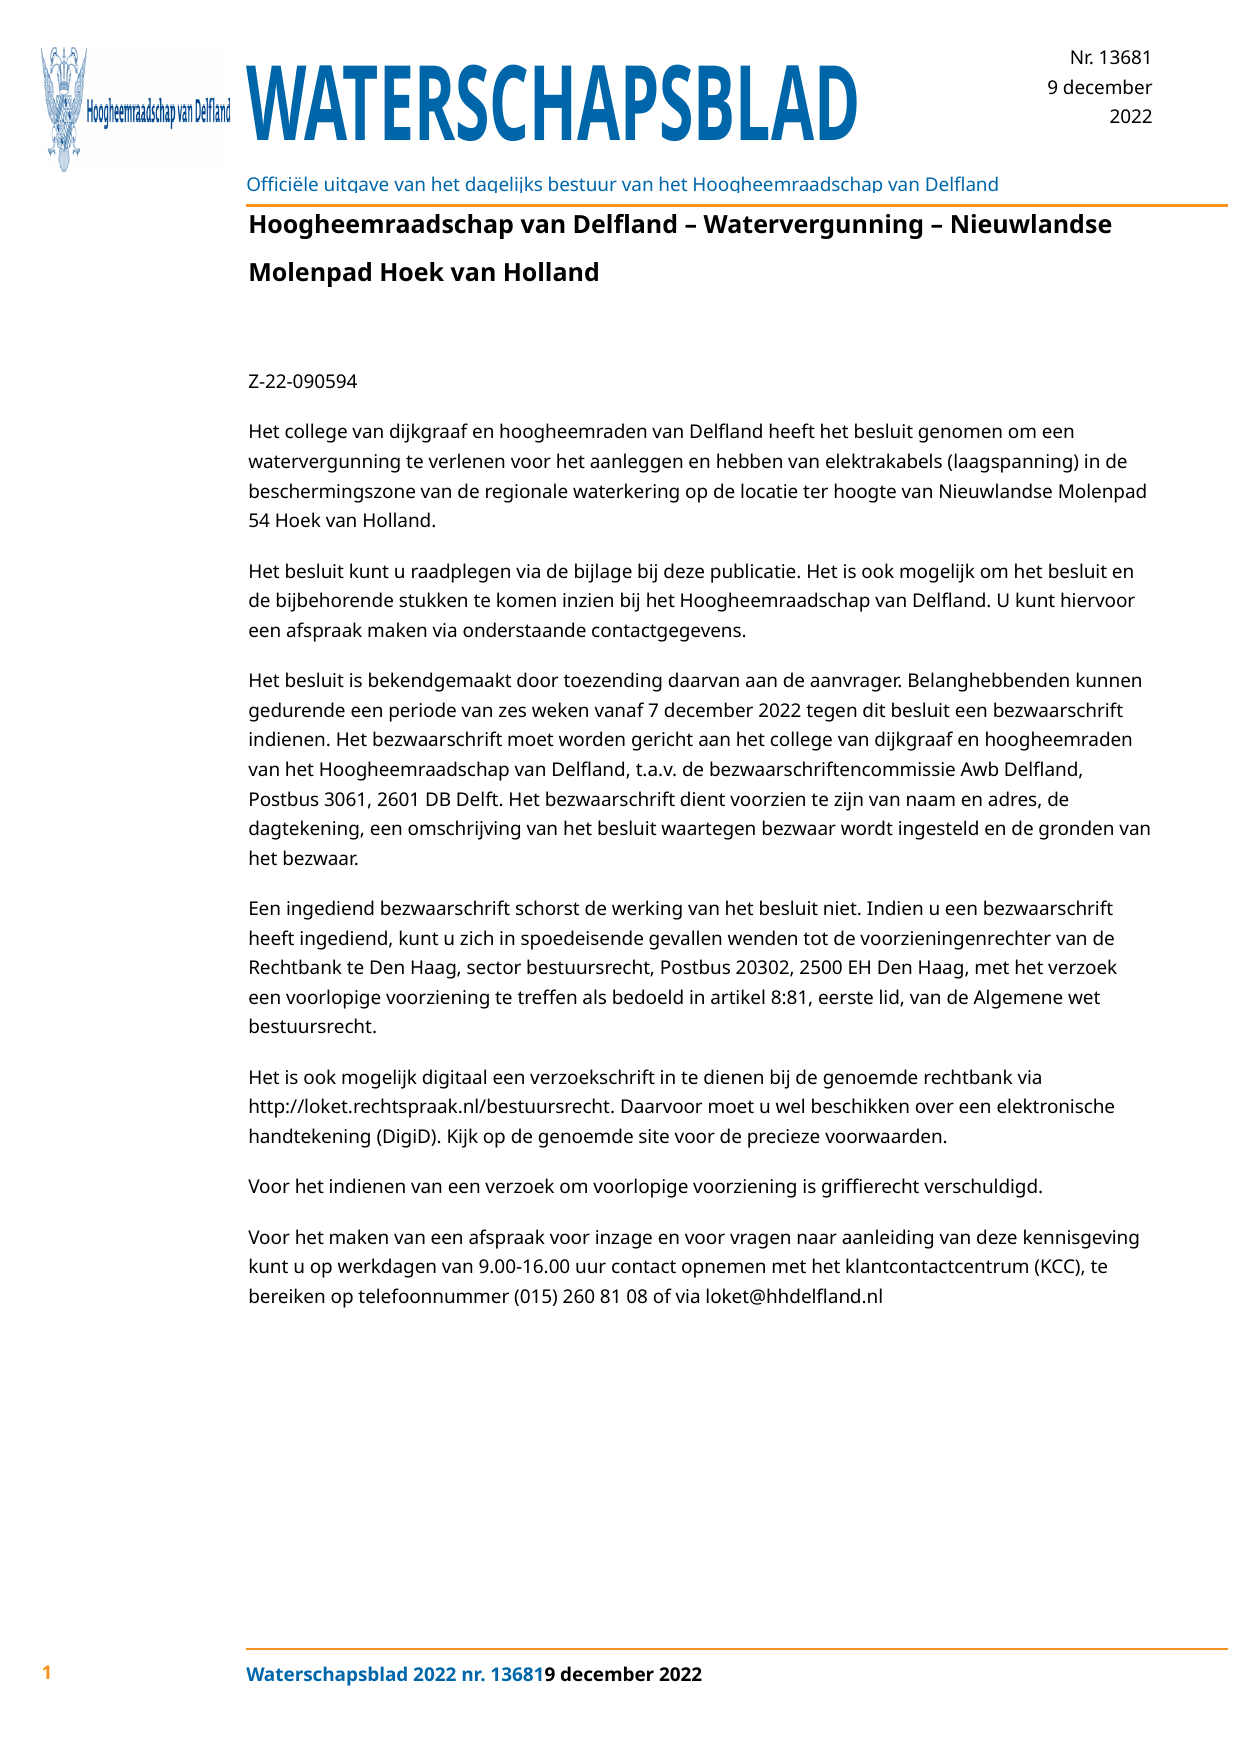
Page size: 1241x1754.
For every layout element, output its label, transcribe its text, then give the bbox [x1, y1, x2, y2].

text Z-22-090594 [248, 368, 1152, 394]
text Het besluit kunt u raadplegen via de bijlage bij deze publicatie. Het is ook mogelijk om het besluit en de bijbehorende stukken te komen inzien bij het Hoogheemraadschap van Delfland. U kunt hiervoor een afspraak maken via onderstaande contactgegevens. [248, 558, 1152, 643]
text Voor het indienen van een verzoek om voorlopige voorziening is griffierecht verschuldigd. [248, 1174, 1152, 1199]
picture [41, 47, 231, 172]
text Voor het maken van een afspraak voor inzage en voor vragen naar aanleiding van deze kennisgeving kunt u op werkdagen van 9.00-16.00 uur contact opnemen met het klantcontactcentrum (KCC), te bereiken op telefoonnummer (015) 260 81 08 of via loket@hhdelfland.nl [248, 1224, 1152, 1309]
text Het college van dijkgraaf en hoogheemraden van Delfland heeft het besluit genomen om een watervergunning te verlenen voor het aanleggen en hebben van elektrakabels (laagspanning) in de beschermingszone van de regionale waterkering op de locatie ter hoogte van Nieuwlandse Molenpad 54 Hoek van Holland. [248, 419, 1152, 533]
text Het besluit is bekendgemaakt door toezending daarvan aan de aanvrager. Belanghebbenden kunnen gedurende een periode van zes weken vanaf 7 december 2022 tegen dit besluit een bezwaarschrift indienen. Het bezwaarschrift moet worden gericht aan het college van dijkgraaf en hoogheemraden van het Hoogheemraadschap van Delfland, t.a.v. de bezwaarschriftencommissie Awb Delfland, Postbus 3061, 2601 DB Delft. Het bezwaarschrift dient voorzien te zijn van naam en adres, de dagtekening, een omschrijving van het besluit waartegen bezwaar wordt ingesteld en de gronden van het bezwaar. [248, 667, 1152, 871]
text Het is ook mogelijk digitaal een verzoekschrift in te dienen bij de genoemde rechtbank via http://loket.rechtspraak.nl/bestuursrecht. Daarvoor moet u wel beschikken over een elektronische handtekening (DigiD). Kijk op de genoemde site voor de precieze voorwaarden. [248, 1064, 1152, 1149]
text Hoogheemraadschap van Delfland – Watervergunning – Nieuwlandse Molenpad Hoek van Holland [248, 207, 1152, 288]
text Een ingediend bezwaarschrift schorst de werking van het besluit niet. Indien u een bezwaarschrift heeft ingediend, kunt u zich in spoedeisende gevallen wenden tot de voorzieningenrechter van de Rechtbank te Den Haag, sector bestuursrecht, Postbus 20302, 2500 EH Den Haag, met het verzoek een voorlopige voorziening te treffen als bedoeld in artikel 8:81, eerste lid, van de Algemene wet bestuursrecht. [248, 895, 1152, 1039]
